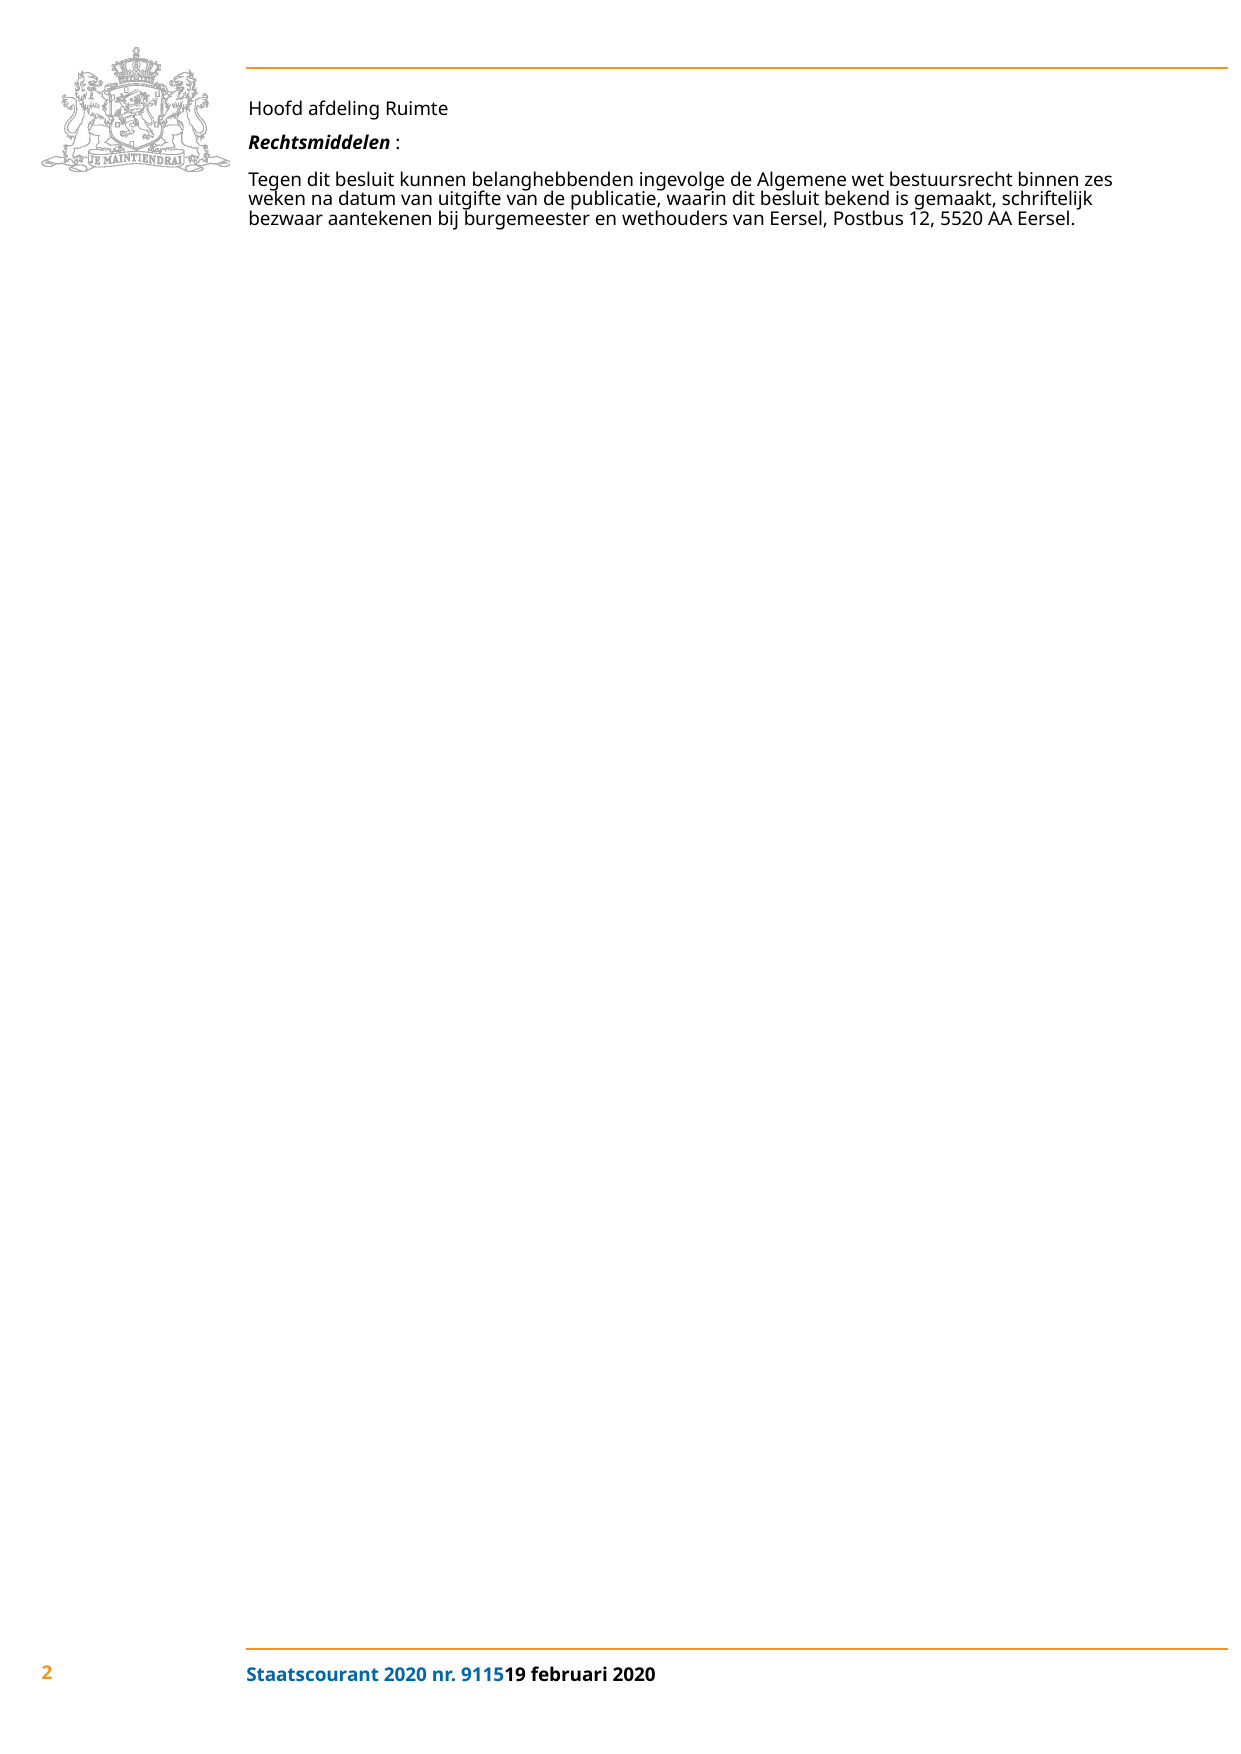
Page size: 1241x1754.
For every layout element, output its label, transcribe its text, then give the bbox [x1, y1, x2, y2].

text Rechtsmiddelen : [248, 134, 1152, 153]
text Hoofd afdeling Ruimte [248, 95, 1152, 121]
picture [41, 47, 231, 172]
text Tegen dit besluit kunnen belanghebbenden ingevolge de Algemene wet bestuursrecht binnen zes weken na datum van uitgifte van de publicatie, waarin dit besluit bekend is gemaakt, schriftelijk bezwaar aantekenen bij burgemeester en wethouders van Eersel, Postbus 12, 5520 AA Eersel. [248, 171, 1152, 229]
